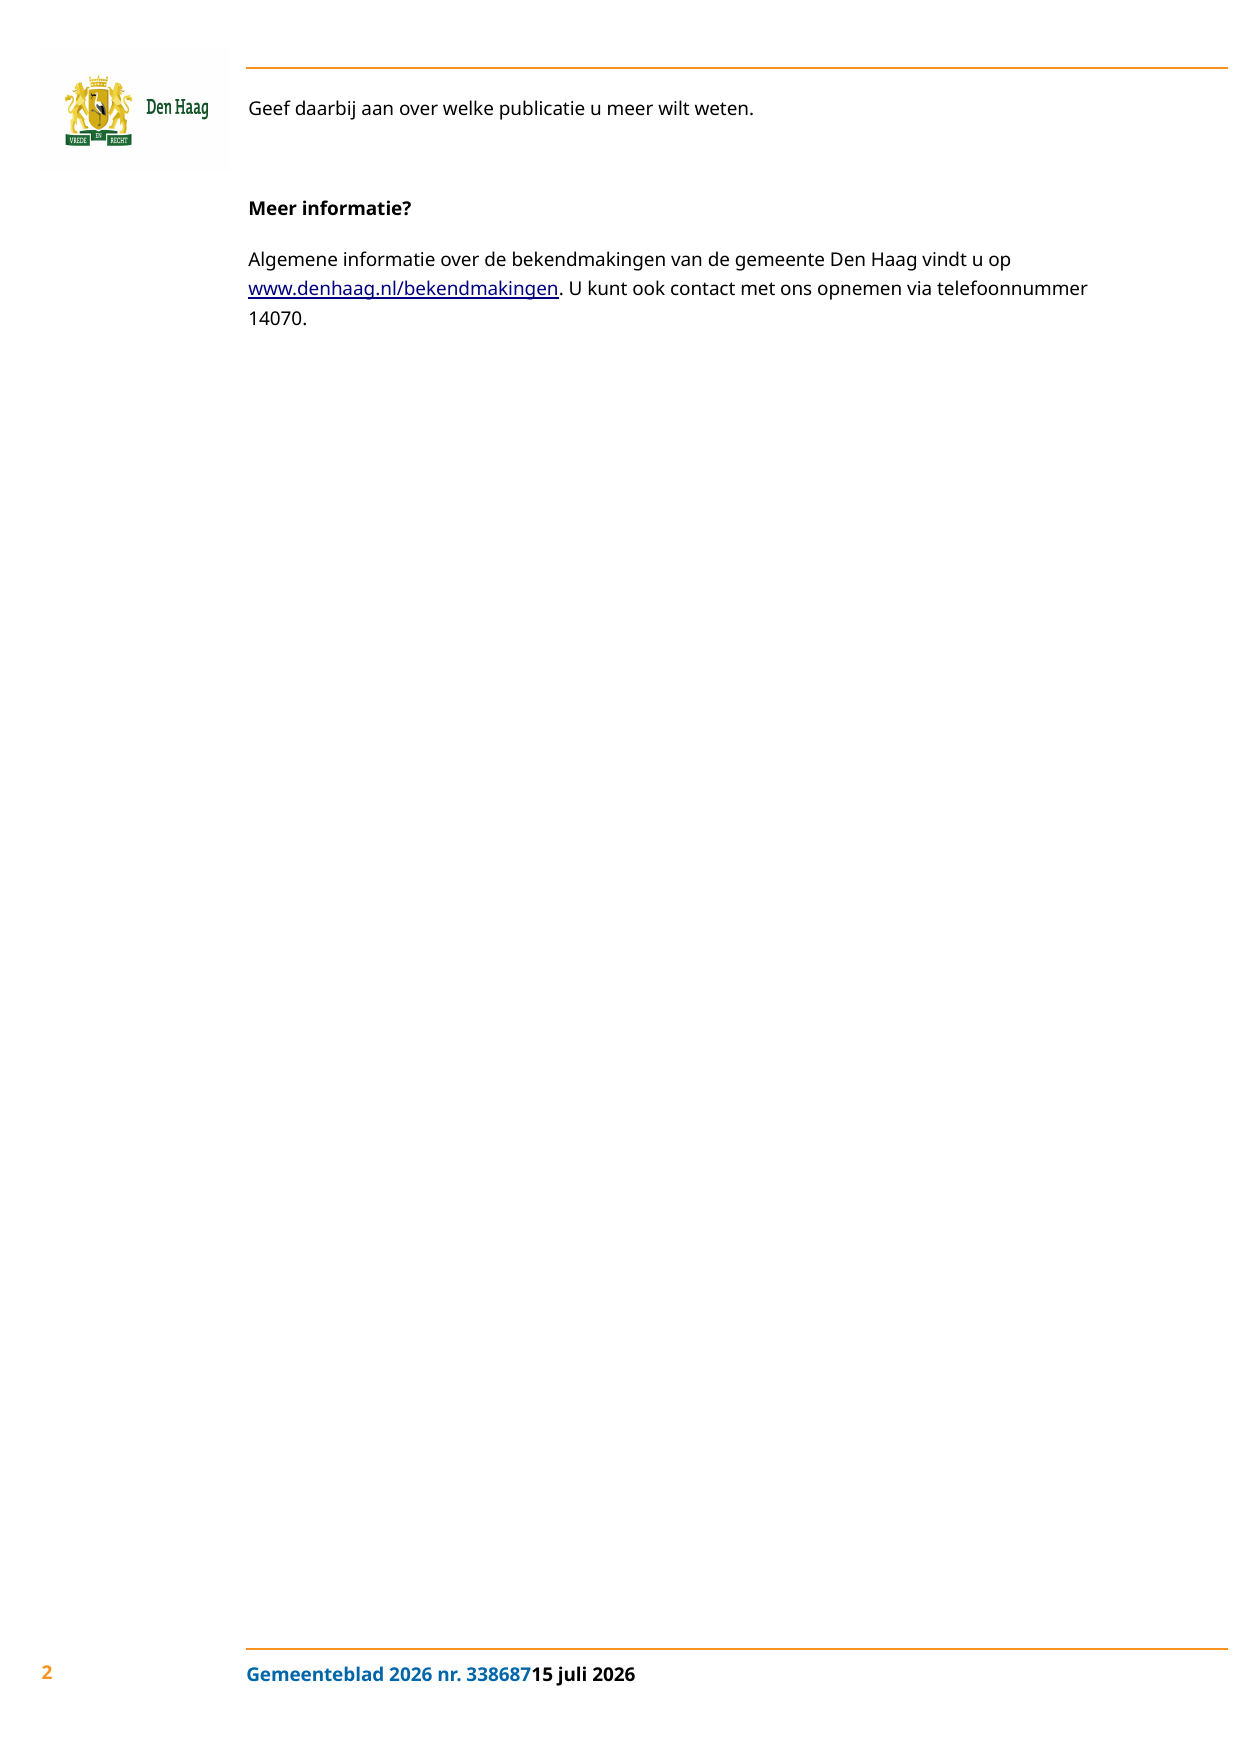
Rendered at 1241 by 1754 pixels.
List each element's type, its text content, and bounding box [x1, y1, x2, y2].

text Algemene informatie over de bekendmakingen van de gemeente Den Haag vindt u op www.denhaag.nl/bekendmakingen. U kunt ook contact met ons opnemen via telefoonnummer 14070. [248, 246, 1152, 331]
text Meer informatie? [248, 196, 1152, 221]
picture [41, 47, 231, 172]
text Geef daarbij aan over welke publicatie u meer wilt weten. [248, 95, 1152, 121]
